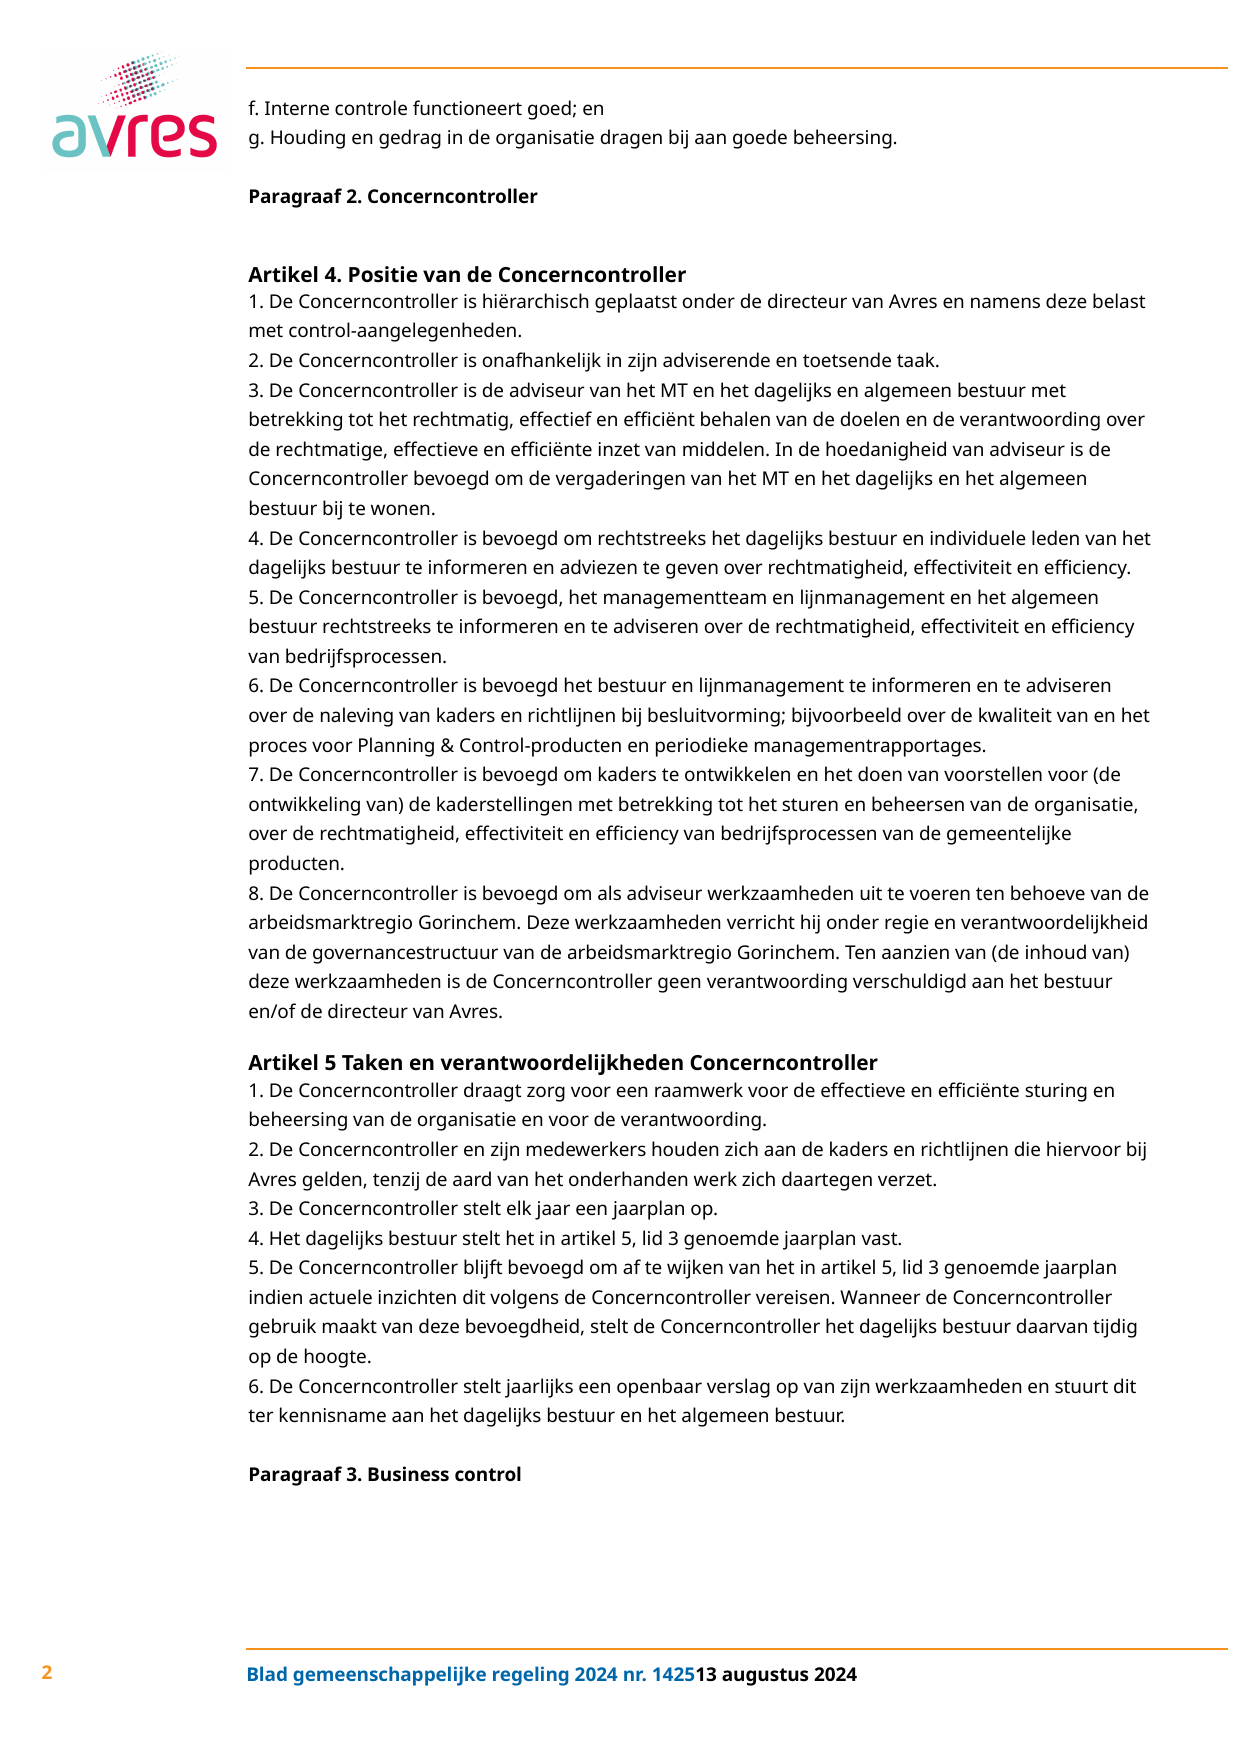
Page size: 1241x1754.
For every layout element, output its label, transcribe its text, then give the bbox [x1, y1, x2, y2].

text 4. De Concerncontroller is bevoegd om rechtstreeks het dagelijks bestuur en individuele leden van het dagelijks bestuur te informeren en adviezen te geven over rechtmatigheid, effectiviteit en efficiency. [248, 525, 1152, 580]
text 2. De Concerncontroller is onafhankelijk in zijn adviserende en toetsende taak. [248, 347, 1152, 373]
text Artikel 5 Taken en verantwoordelijkheden Concerncontroller [248, 1048, 1152, 1077]
text g. Houding en gedrag in de organisatie dragen bij aan goede beheersing. [248, 124, 1152, 150]
text 5. De Concerncontroller is bevoegd, het managementteam en lijnmanagement en het algemeen bestuur rechtstreeks te informeren en te adviseren over de rechtmatigheid, effectiviteit en efficiency van bedrijfsprocessen. [248, 584, 1152, 669]
picture [41, 47, 231, 172]
text 6. De Concerncontroller stelt jaarlijks een openbaar verslag op van zijn werkzaamheden en stuurt dit ter kennisname aan het dagelijks bestuur en het algemeen bestuur. [248, 1373, 1152, 1428]
text 3. De Concerncontroller is de adviseur van het MT en het dagelijks en algemeen bestuur met betrekking tot het rechtmatig, effectief en efficiënt behalen van de doelen en de verantwoording over de rechtmatige, effectieve en efficiënte inzet van middelen. In de hoedanigheid van adviseur is de Concerncontroller bevoegd om de vergaderingen van het MT en het dagelijks en het algemeen bestuur bij te wonen. [248, 377, 1152, 521]
text Paragraaf 3. Business control [248, 1462, 1152, 1487]
text 4. Het dagelijks bestuur stelt het in artikel 5, lid 3 genoemde jaarplan vast. [248, 1225, 1152, 1251]
text 5. De Concerncontroller blijft bevoegd om af te wijken van het in artikel 5, lid 3 genoemde jaarplan indien actuele inzichten dit volgens de Concerncontroller vereisen. Wanneer de Concerncontroller gebruik maakt van deze bevoegdheid, stelt de Concerncontroller het dagelijks bestuur daarvan tijdig op de hoogte. [248, 1254, 1152, 1369]
text 2. De Concerncontroller en zijn medewerkers houden zich aan de kaders en richtlijnen die hiervoor bij Avres gelden, tenzij de aard van het onderhanden werk zich daartegen verzet. [248, 1136, 1152, 1191]
text 1. De Concerncontroller draagt zorg voor een raamwerk voor de effectieve en efficiënte sturing en beheersing van de organisatie en voor de verantwoording. [248, 1077, 1152, 1132]
text f. Interne controle functioneert goed; en [248, 95, 1152, 121]
text 3. De Concerncontroller stelt elk jaar een jaarplan op. [248, 1195, 1152, 1221]
text Paragraaf 2. Concerncontroller [248, 183, 1152, 209]
text 8. De Concerncontroller is bevoegd om als adviseur werkzaamheden uit te voeren ten behoeve van de arbeidsmarktregio Gorinchem. Deze werkzaamheden verricht hij onder regie en verantwoordelijkheid van de governancestructuur van de arbeidsmarktregio Gorinchem. Ten aanzien van (de inhoud van) deze werkzaamheden is de Concerncontroller geen verantwoording verschuldigd aan het bestuur en/of de directeur van Avres. [248, 880, 1152, 1024]
text 6. De Concerncontroller is bevoegd het bestuur en lijnmanagement te informeren en te adviseren over de naleving van kaders en richtlijnen bij besluitvorming; bijvoorbeeld over de kwaliteit van en het proces voor Planning & Control-producten en periodieke managementrapportages. [248, 673, 1152, 758]
text 1. De Concerncontroller is hiërarchisch geplaatst onder de directeur van Avres en namens deze belast met control-aangelegenheden. [248, 288, 1152, 343]
text 7. De Concerncontroller is bevoegd om kaders te ontwikkelen en het doen van voorstellen voor (de ontwikkeling van) de kaderstellingen met betrekking tot het sturen en beheersen van de organisatie, over de rechtmatigheid, effectiviteit en efficiency van bedrijfsprocessen van de gemeentelijke producten. [248, 761, 1152, 876]
text Artikel 4. Positie van de Concerncontroller [248, 260, 1152, 288]
